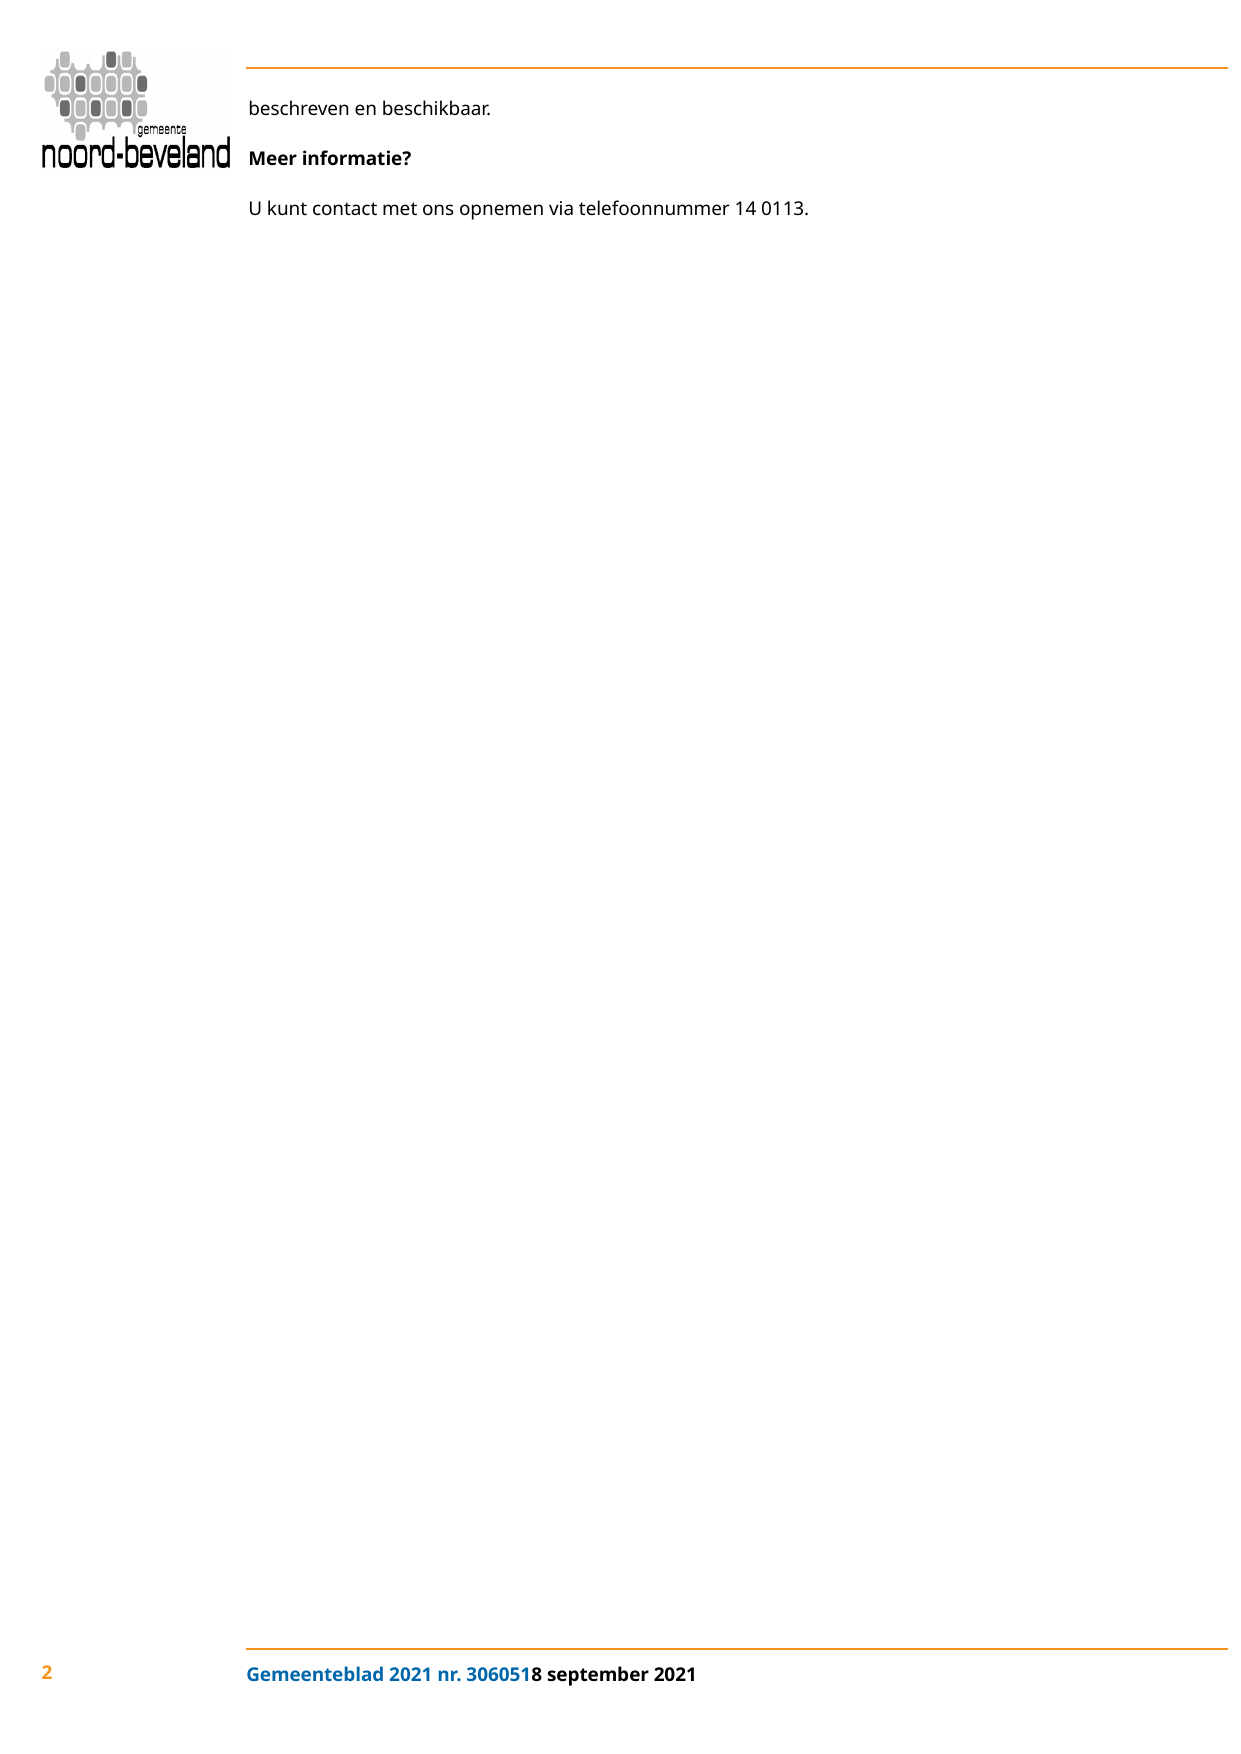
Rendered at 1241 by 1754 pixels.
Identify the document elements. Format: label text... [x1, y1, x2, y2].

text beschreven en beschikbaar. [248, 95, 1152, 121]
text U kunt contact met ons opnemen via telefoonnummer 14 0113. [248, 196, 1152, 221]
text Meer informatie? [248, 145, 1152, 171]
picture [41, 47, 231, 172]
